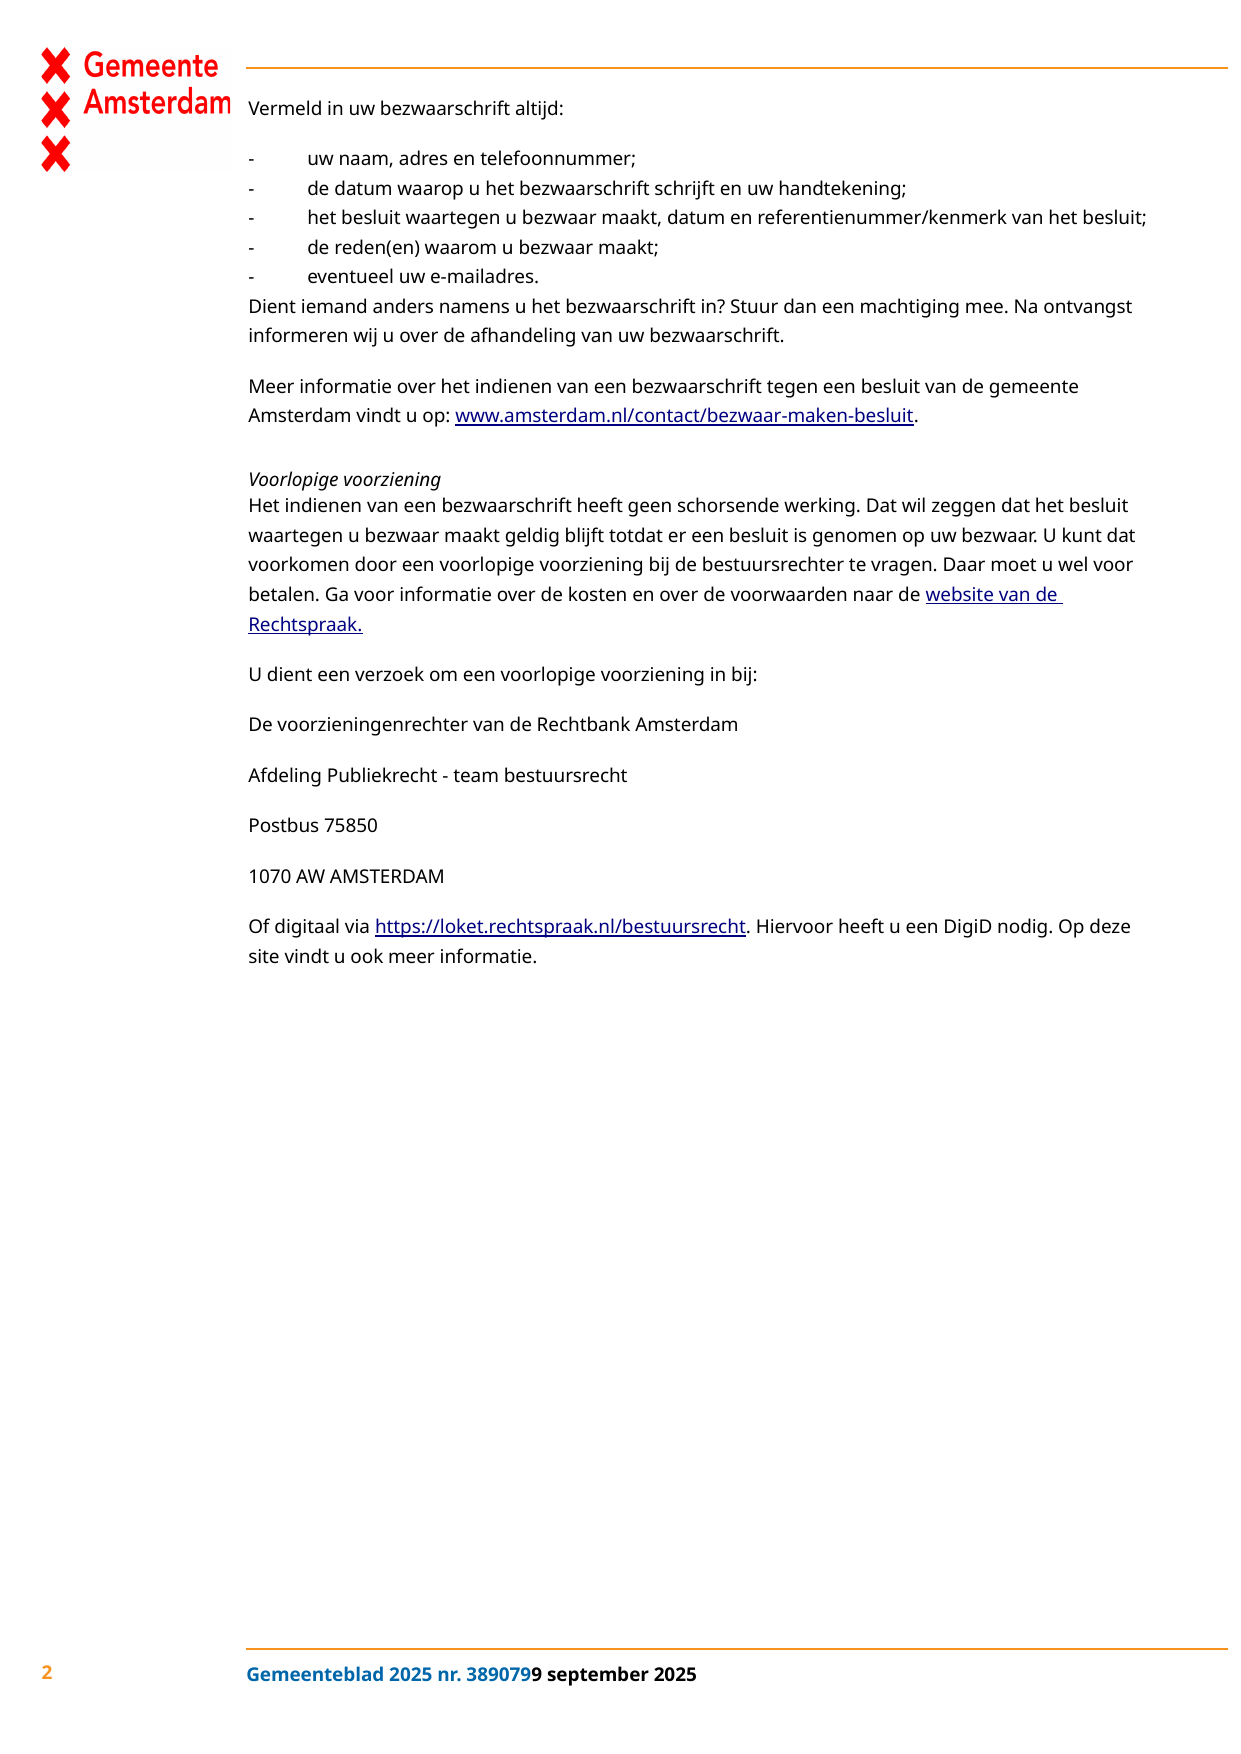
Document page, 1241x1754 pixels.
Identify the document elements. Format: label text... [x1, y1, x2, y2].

text Afdeling Publiekrecht - team bestuursrecht [248, 762, 1152, 788]
text Vermeld in uw bezwaarschrift altijd: [248, 95, 1152, 121]
text Voorlopige voorziening [248, 467, 1152, 492]
text U dient een verzoek om een voorlopige voorziening in bij: [248, 661, 1152, 687]
list de reden(en) waarom u bezwaar maakt; [248, 234, 1152, 260]
picture [41, 47, 231, 172]
text Het indienen van een bezwaarschrift heeft geen schorsende werking. Dat wil zeggen dat het besluit waartegen u bezwaar maakt geldig blijft totdat er een besluit is genomen op uw bezwaar. U kunt dat voorkomen door een voorlopige voorziening bij de bestuursrechter te vragen. Daar moet u wel voor betalen. Ga voor informatie over de kosten en over de voorwaarden naar de website van de Rechtspraak. [248, 492, 1152, 636]
text Postbus 75850 [248, 812, 1152, 838]
text Dient iemand anders namens u het bezwaarschrift in? Stuur dan een machtiging mee. Na ontvangst informeren wij u over de afhandeling van uw bezwaarschrift. [248, 293, 1152, 348]
text Meer informatie over het indienen van een bezwaarschrift tegen een besluit van de gemeente Amsterdam vindt u op: www.amsterdam.nl/contact/bezwaar-maken-besluit. [248, 373, 1152, 428]
text De voorzieningenrechter van de Rechtbank Amsterdam [248, 712, 1152, 737]
text Of digitaal via https://loket.rechtspraak.nl/bestuursrecht. Hiervoor heeft u een DigiD nodig. Op deze site vindt u ook meer informatie. [248, 913, 1152, 968]
text 1070 AW AMSTERDAM [248, 863, 1152, 888]
list het besluit waartegen u bezwaar maakt, datum en referentienummer/kenmerk van het besluit; [248, 204, 1152, 230]
list eventueel uw e-mailadres. [248, 263, 1152, 289]
list uw naam, adres en telefoonnummer; [248, 145, 1152, 171]
list de datum waarop u het bezwaarschrift schrijft en uw handtekening; [248, 175, 1152, 201]
